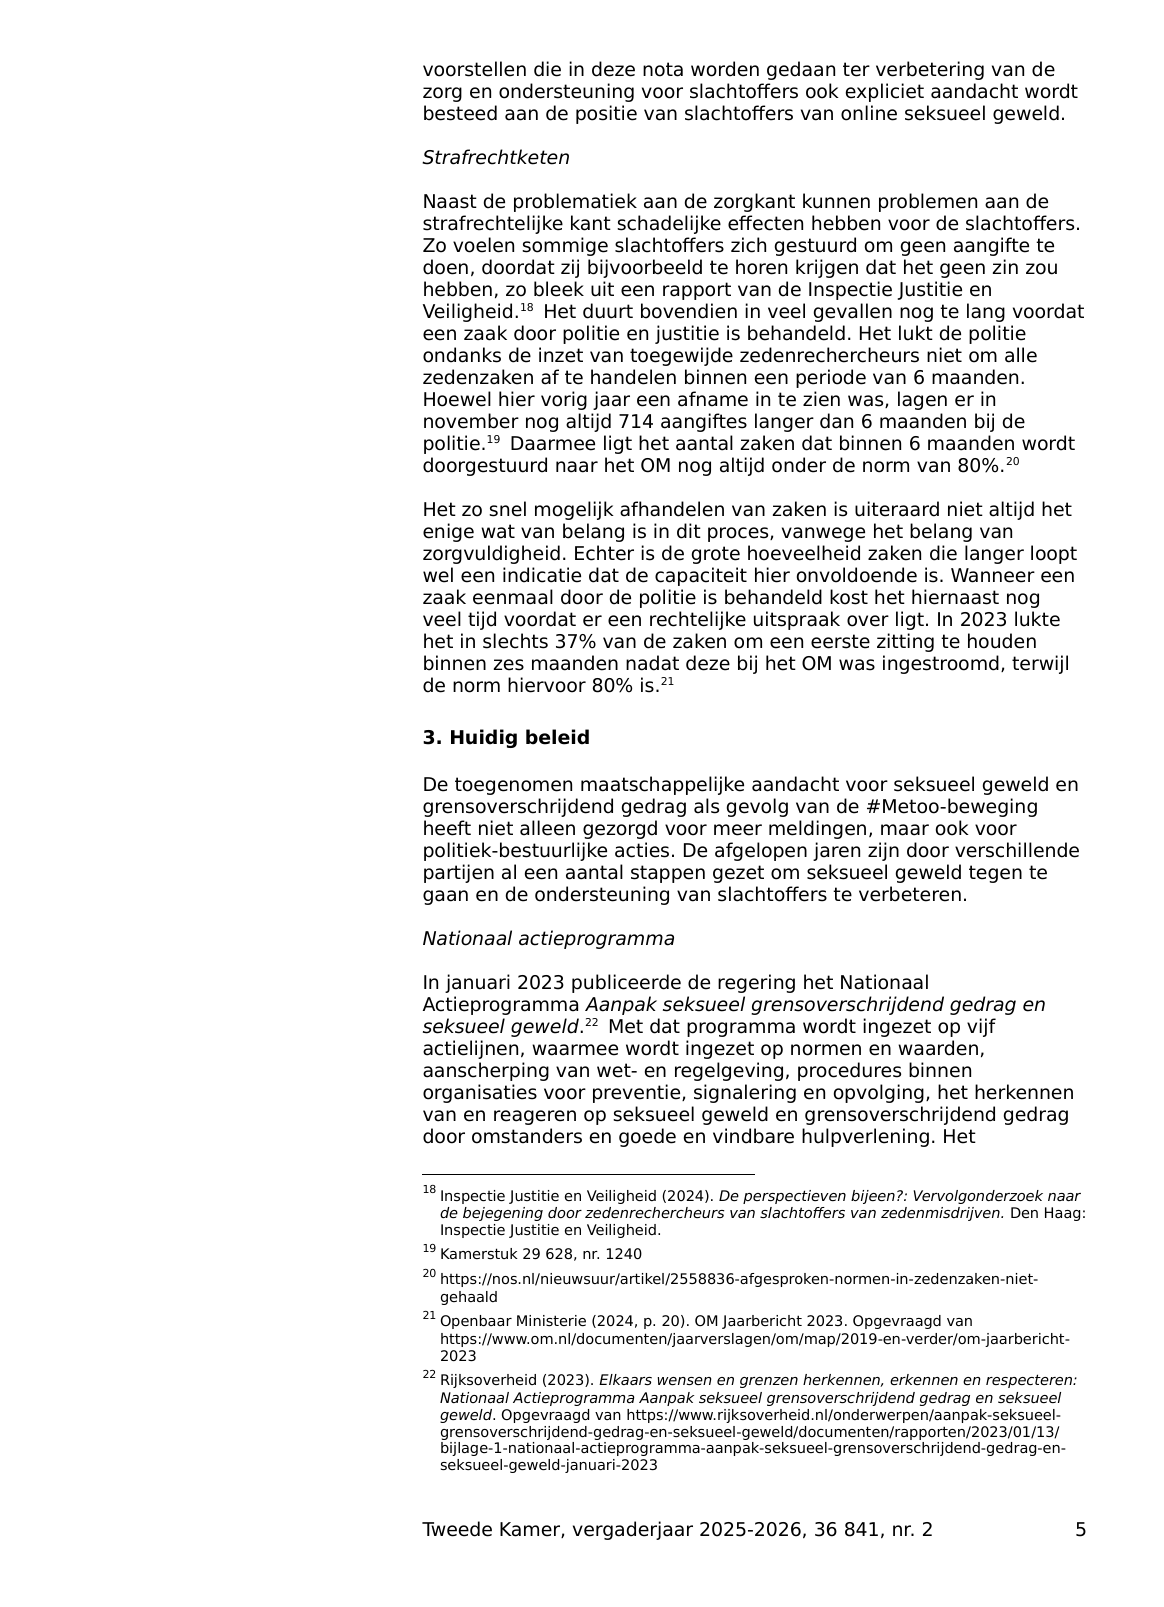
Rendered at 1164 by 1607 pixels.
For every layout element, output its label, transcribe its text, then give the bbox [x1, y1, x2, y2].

text https://nos.nl/nieuwsuur/artikel/2558836-afgesproken-normen-in-zedenzaken-niet-gehaald [422, 1267, 1087, 1306]
text Openbaar Ministerie (2024, p. 20). OM Jaarbericht 2023. Opgevraagd van https://www.om.nl/documenten/jaarverslagen/om/map/2019-en-verder/om-jaarbericht-2023 [422, 1309, 1087, 1365]
subtitle Nationaal actieprogramma [422, 928, 1087, 950]
text Het zo snel mogelijk afhandelen van zaken is uiteraard niet altijd het enige wat van belang is in dit proces, vanwege het belang van zorgvuldigheid. Echter is de grote hoeveelheid zaken die langer loopt wel een indicatie dat de capaciteit hier onvoldoende is. Wanneer een zaak eenmaal door de politie is behandeld kost het hiernaast nog veel tijd voordat er een rechtelijke uitspraak over ligt. In 2023 lukte het in slechts 37% van de zaken om een eerste zitting te houden binnen zes maanden nadat deze bij het OM was ingestroomd, terwijl de norm hiervoor 80% is. [422, 499, 1087, 697]
text In januari 2023 publiceerde de regering het Nationaal Actieprogramma Aanpak seksueel grensoverschrijdend gedrag en seksueel geweld. Met dat programma wordt ingezet op vijf actielijnen, waarmee wordt ingezet op normen en waarden, aanscherping van wet- en regelgeving, procedures binnen organisaties voor preventie, signalering en opvolging, het herkennen van en reageren op seksueel geweld en grensoverschrijdend gedrag door omstanders en goede en vindbare hulpverlening. Het [422, 972, 1087, 1148]
text Inspectie Justitie en Veiligheid (2024). De perspectieven bijeen?: Vervolgonderzoek naar de bejegening door zedenrechercheurs van slachtoffers van zedenmisdrijven. Den Haag: Inspectie Justitie en Veiligheid. [422, 1183, 1087, 1239]
text Kamerstuk 29 628, nr. 1240 [422, 1242, 1087, 1264]
subtitle 3. Huidig beleid [422, 727, 1087, 749]
subtitle Strafrechtketen [422, 147, 1087, 169]
text Naast de problematiek aan de zorgkant kunnen problemen aan de strafrechtelijke kant schadelijke effecten hebben voor de slachtoffers. Zo voelen sommige slachtoffers zich gestuurd om geen aangifte te doen, doordat zij bijvoorbeeld te horen krijgen dat het geen zin zou hebben, zo bleek uit een rapport van de Inspectie Justitie en Veiligheid. Het duurt bovendien in veel gevallen nog te lang voordat een zaak door politie en justitie is behandeld. Het lukt de politie ondanks de inzet van toegewijde zedenrechercheurs niet om alle zedenzaken af te handelen binnen een periode van 6 maanden. Hoewel hier vorig jaar een afname in te zien was, lagen er in november nog altijd 714 aangiftes langer dan 6 maanden bij de politie. Daarmee ligt het aantal zaken dat binnen 6 maanden wordt doorgestuurd naar het OM nog altijd onder de norm van 80%. [422, 191, 1087, 477]
text De toegenomen maatschappelijke aandacht voor seksueel geweld en grensoverschrijdend gedrag als gevolg van de #Metoo-beweging heeft niet alleen gezorgd voor meer meldingen, maar ook voor politiek-bestuurlijke acties. De afgelopen jaren zijn door verschillende partijen al een aantal stappen gezet om seksueel geweld tegen te gaan en de ondersteuning van slachtoffers te verbeteren. [422, 774, 1087, 906]
text voorstellen die in deze nota worden gedaan ter verbetering van de zorg en ondersteuning voor slachtoffers ook expliciet aandacht wordt besteed aan de positie van slachtoffers van online seksueel geweld. [422, 59, 1087, 125]
text Rijksoverheid (2023). Elkaars wensen en grenzen herkennen, erkennen en respecteren: Nationaal Actieprogramma Aanpak seksueel grensoverschrijdend gedrag en seksueel geweld. Opgevraagd van https://www.rijksoverheid.nl/onderwerpen/aanpak-seksueel-grensoverschrijdend-gedrag-en-seksueel-geweld/documenten/rapporten/2023/01/13/bijlage-1-nationaal-actieprogramma-aanpak-seksueel-grensoverschrijdend-gedrag-en-seksueel-geweld-januari-2023 [422, 1368, 1087, 1474]
